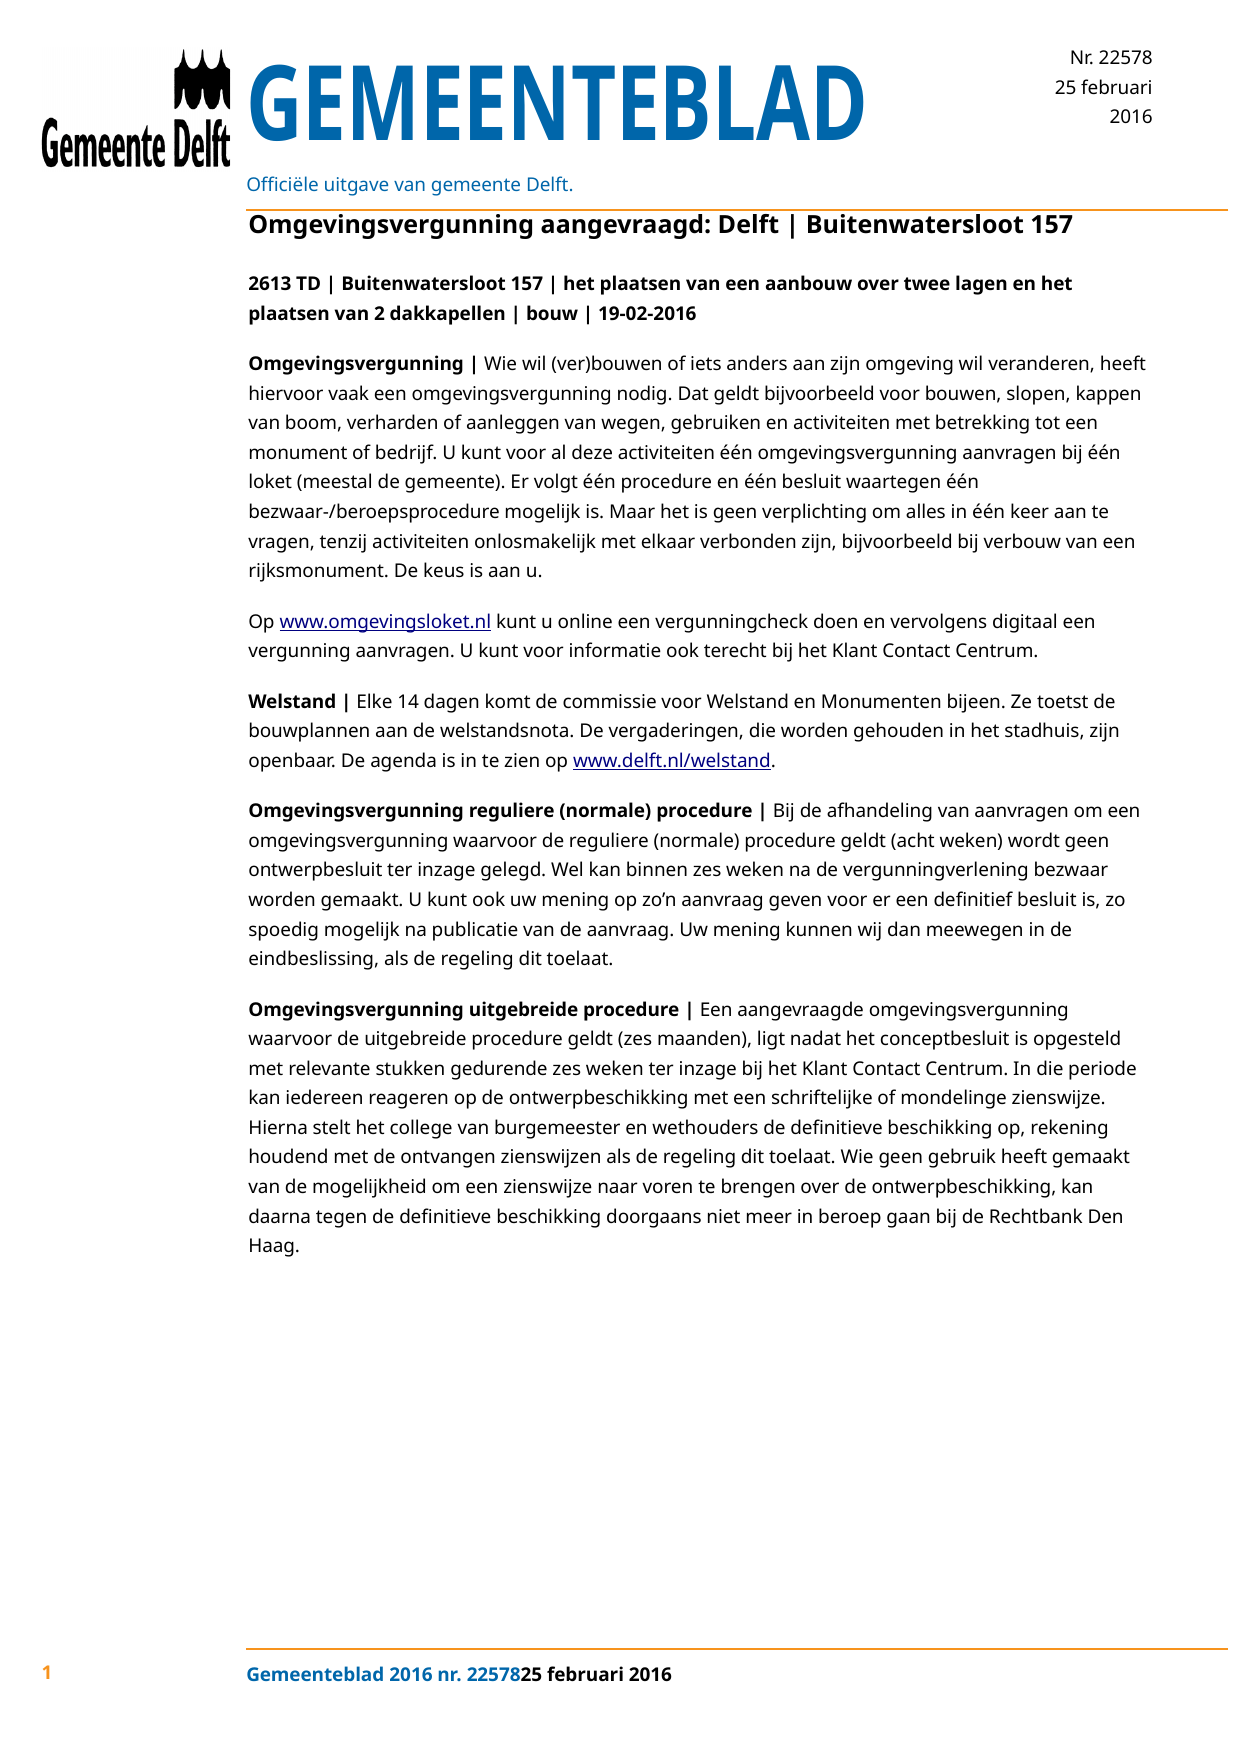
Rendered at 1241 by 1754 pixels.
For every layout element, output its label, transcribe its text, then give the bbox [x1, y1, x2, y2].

text 2613 TD | Buitenwatersloot 157 | het plaatsen van een aanbouw over twee lagen en het plaatsen van 2 dakkapellen | bouw | 19-02-2016 [248, 270, 1152, 326]
text Omgevingsvergunning uitgebreide procedure | Een aangevraagde omgevingsvergunning waarvoor de uitgebreide procedure geldt (zes maanden), ligt nadat het conceptbesluit is opgesteld met relevante stukken gedurende zes weken ter inzage bij het Klant Contact Centrum. In die periode kan iedereen reageren op de ontwerpbeschikking met een schriftelijke of mondelinge zienswijze. Hierna stelt het college van burgemeester en wethouders de definitieve beschikking op, rekening houdend met de ontvangen zienswijzen als de regeling dit toelaat. Wie geen gebruik heeft gemaakt van de mogelijkheid om een zienswijze naar voren te brengen over de ontwerpbeschikking, kan daarna tegen de definitieve beschikking doorgaans niet meer in beroep gaan bij de Rechtbank Den Haag. [248, 996, 1152, 1258]
text Op www.omgevingsloket.nl kunt u online een vergunningcheck doen en vervolgens digitaal een vergunning aanvragen. U kunt voor informatie ook terecht bij het Klant Contact Centrum. [248, 608, 1152, 663]
text Omgevingsvergunning | Wie wil (ver)bouwen of iets anders aan zijn omgeving wil veranderen, heeft hiervoor vaak een omgevingsvergunning nodig. Dat geldt bijvoorbeeld voor bouwen, slopen, kappen van boom, verharden of aanleggen van wegen, gebruiken en activiteiten met betrekking tot een monument of bedrijf. U kunt voor al deze activiteiten één omgevingsvergunning aanvragen bij één loket (meestal de gemeente). Er volgt één procedure en één besluit waartegen één bezwaar-/beroepsprocedure mogelijk is. Maar het is geen verplichting om alles in één keer aan te vragen, tenzij activiteiten onlosmakelijk met elkaar verbonden zijn, bijvoorbeeld bij verbouw van een rijksmonument. De keus is aan u. [248, 350, 1152, 583]
picture [41, 47, 231, 172]
text Welstand | Elke 14 dagen komt de commissie voor Welstand en Monumenten bijeen. Ze toetst de bouwplannen aan de welstandsnota. De vergaderingen, die worden gehouden in het stadhuis, zijn openbaar. De agenda is in te zien op www.delft.nl/welstand. [248, 688, 1152, 773]
text Omgevingsvergunning aangevraagd: Delft | Buitenwatersloot 157 [248, 211, 1152, 241]
text Omgevingsvergunning reguliere (normale) procedure | Bij de afhandeling van aanvragen om een omgevingsvergunning waarvoor de reguliere (normale) procedure geldt (acht weken) wordt geen ontwerpbesluit ter inzage gelegd. Wel kan binnen zes weken na de vergunningverlening bezwaar worden gemaakt. U kunt ook uw mening op zo’n aanvraag geven voor er een definitief besluit is, zo spoedig mogelijk na publicatie van de aanvraag. Uw mening kunnen wij dan meewegen in de eindbeslissing, als de regeling dit toelaat. [248, 797, 1152, 971]
